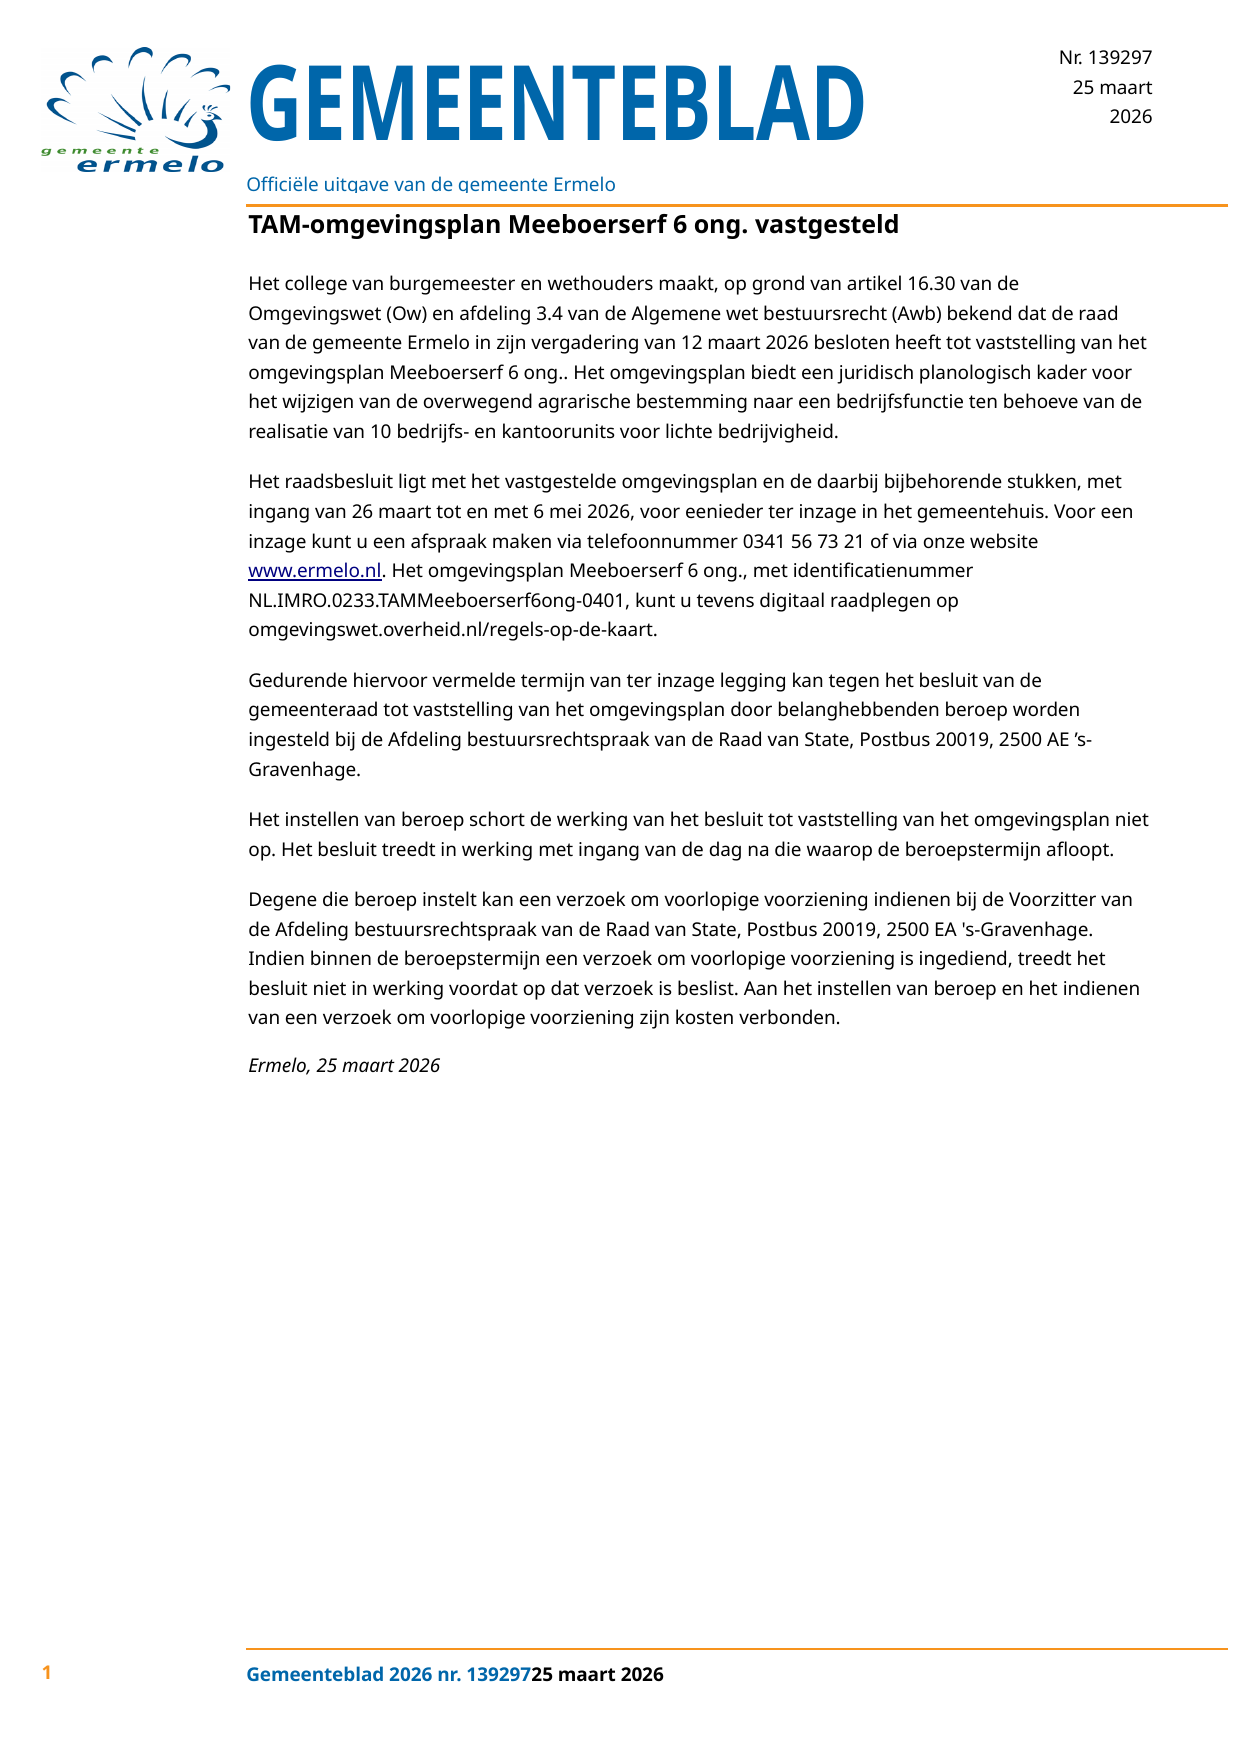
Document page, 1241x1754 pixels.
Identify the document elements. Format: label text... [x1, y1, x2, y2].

picture [41, 47, 231, 172]
text Ermelo, 25 maart 2026 [248, 1052, 1152, 1078]
text Het college van burgemeester en wethouders maakt, op grond van artikel 16.30 van de Omgevingswet (Ow) en afdeling 3.4 van de Algemene wet bestuursrecht (Awb) bekend dat de raad van de gemeente Ermelo in zijn vergadering van 12 maart 2026 besloten heeft tot vaststelling van het omgevingsplan Meeboerserf 6 ong.. Het omgevingsplan biedt een juridisch planologisch kader voor het wijzigen van de overwegend agrarische bestemming naar een bedrijfsfunctie ten behoeve van de realisatie van 10 bedrijfs- en kantoorunits voor lichte bedrijvigheid. [248, 270, 1152, 444]
text Het raadsbesluit ligt met het vastgestelde omgevingsplan en de daarbij bijbehorende stukken, met ingang van 26 maart tot en met 6 mei 2026, voor eenieder ter inzage in het gemeentehuis. Voor een inzage kunt u een afspraak maken via telefoonnummer 0341 56 73 21 of via onze website www.ermelo.nl. Het omgevingsplan Meeboerserf 6 ong., met identificatienummer NL.IMRO.0233.TAMMeeboerserf6ong-0401, kunt u tevens digitaal raadplegen op omgevingswet.overheid.nl/regels-op-de-kaart. [248, 469, 1152, 642]
text Degene die beroep instelt kan een verzoek om voorlopige voorziening indienen bij de Voorzitter van de Afdeling bestuursrechtspraak van de Raad van State, Postbus 20019, 2500 EA 's-Gravenhage. Indien binnen de beroepstermijn een verzoek om voorlopige voorziening is ingediend, treedt het besluit niet in werking voordat op dat verzoek is beslist. Aan het instellen van beroep en het indienen van een verzoek om voorlopige voorziening zijn kosten verbonden. [248, 886, 1152, 1030]
text Gedurende hiervoor vermelde termijn van ter inzage legging kan tegen het besluit van de gemeenteraad tot vaststelling van het omgevingsplan door belanghebbenden beroep worden ingesteld bij de Afdeling bestuursrechtspraak van de Raad van State, Postbus 20019, 2500 AE ’s-Gravenhage. [248, 667, 1152, 781]
text TAM-omgevingsplan Meeboerserf 6 ong. vastgesteld [248, 207, 1152, 241]
text Het instellen van beroep schort de werking van het besluit tot vaststelling van het omgevingsplan niet op. Het besluit treedt in werking met ingang van de dag na die waarop de beroepstermijn afloopt. [248, 806, 1152, 861]
